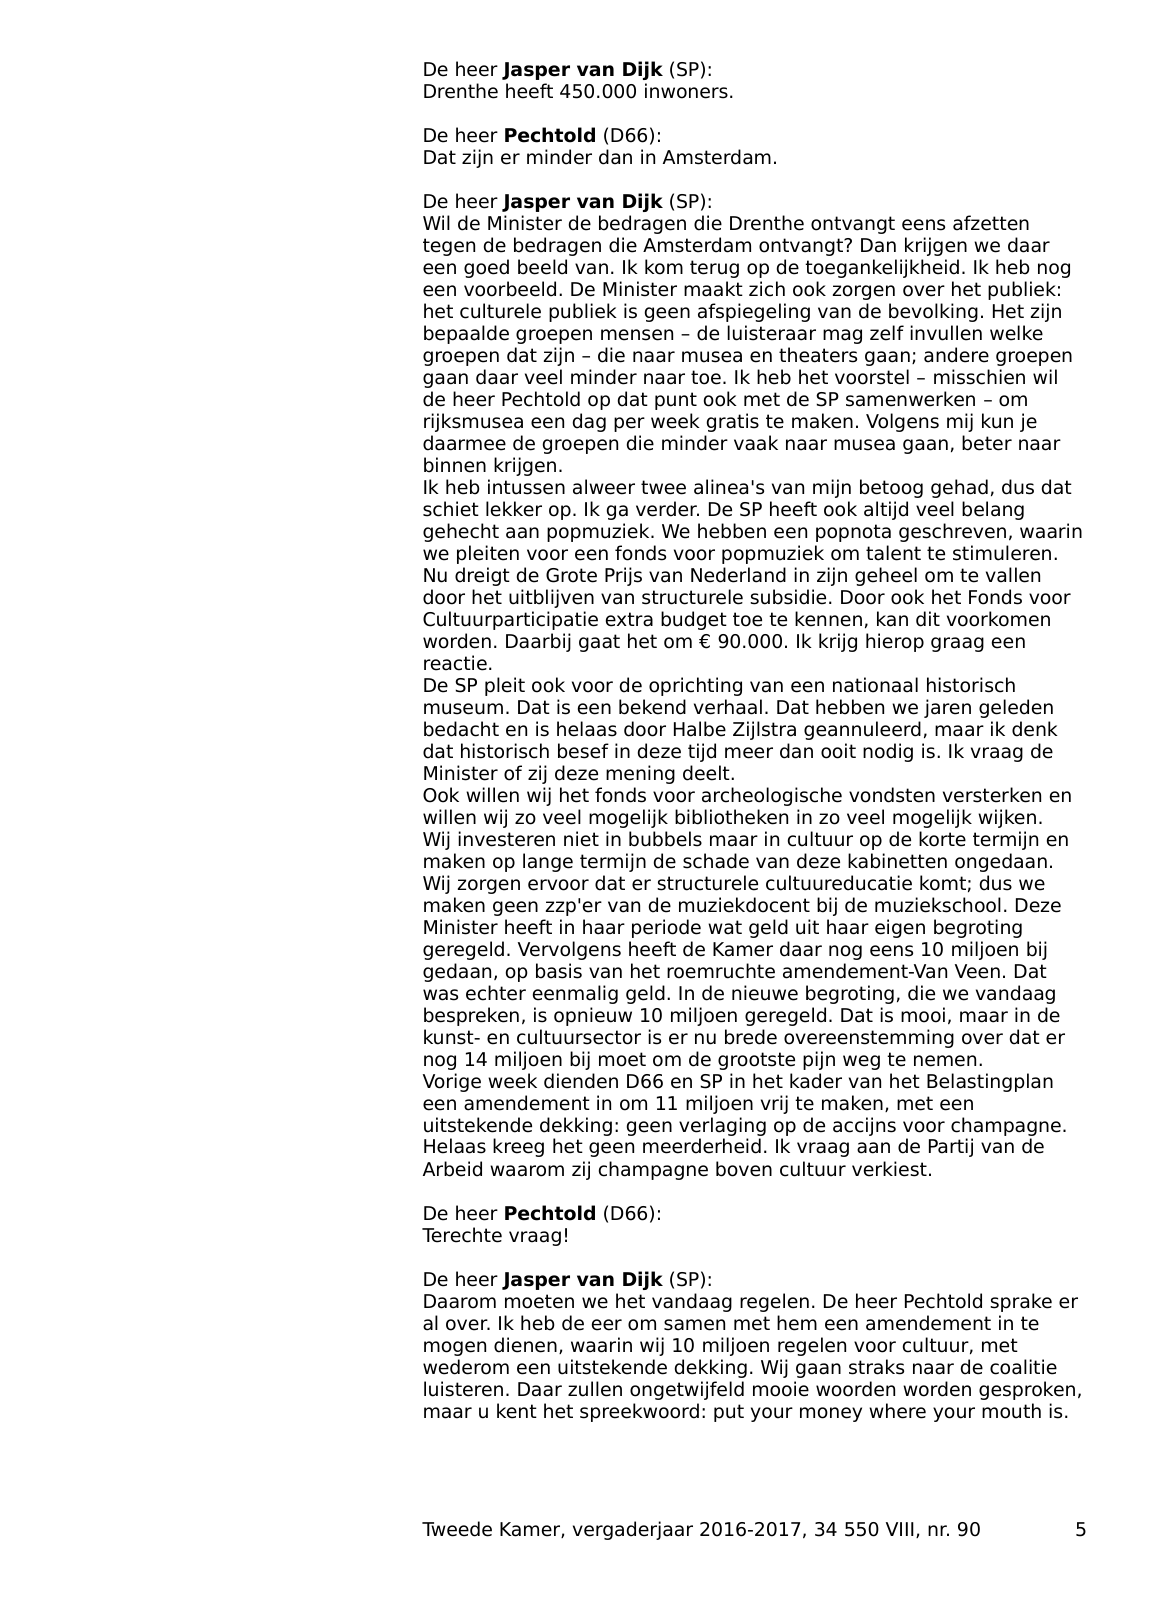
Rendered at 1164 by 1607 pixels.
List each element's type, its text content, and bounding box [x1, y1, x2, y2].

text De SP pleit ook voor de oprichting van een nationaal historisch museum. Dat is een bekend verhaal. Dat hebben we jaren geleden bedacht en is helaas door Halbe Zijlstra geannuleerd, maar ik denk dat historisch besef in deze tijd meer dan ooit nodig is. Ik vraag de Minister of zij deze mening deelt. [422, 675, 1087, 785]
text Dat zijn er minder dan in Amsterdam. [422, 147, 1087, 169]
text Wil de Minister de bedragen die Drenthe ontvangt eens afzetten tegen de bedragen die Amsterdam ontvangt? Dan krijgen we daar een goed beeld van. Ik kom terug op de toegankelijkheid. Ik heb nog een voorbeeld. De Minister maakt zich ook zorgen over het publiek: het culturele publiek is geen afspiegeling van de bevolking. Het zijn bepaalde groepen mensen – de luisteraar mag zelf invullen welke groepen dat zijn – die naar musea en theaters gaan; andere groepen gaan daar veel minder naar toe. Ik heb het voorstel – misschien wil de heer Pechtold op dat punt ook met de SP samenwerken – om rijksmusea een dag per week gratis te maken. Volgens mij kun je daarmee de groepen die minder vaak naar musea gaan, beter naar binnen krijgen. [422, 213, 1087, 477]
text Wij investeren niet in bubbels maar in cultuur op de korte termijn en maken op lange termijn de schade van deze kabinetten ongedaan. Wij zorgen ervoor dat er structurele cultuureducatie komt; dus we maken geen zzp'er van de muziekdocent bij de muziekschool. Deze Minister heeft in haar periode wat geld uit haar eigen begroting geregeld. Vervolgens heeft de Kamer daar nog eens 10 miljoen bij gedaan, op basis van het roemruchte amendement-Van Veen. Dat was echter eenmalig geld. In de nieuwe begroting, die we vandaag bespreken, is opnieuw 10 miljoen geregeld. Dat is mooi, maar in de kunst- en cultuursector is er nu brede overeenstemming over dat er nog 14 miljoen bij moet om de grootste pijn weg te nemen. [422, 829, 1087, 1071]
text Drenthe heeft 450.000 inwoners. [422, 81, 1087, 103]
text De heer Jasper van Dijk (SP): [422, 59, 1087, 81]
text De heer Jasper van Dijk (SP): [422, 191, 1087, 213]
text Ook willen wij het fonds voor archeologische vondsten versterken en willen wij zo veel mogelijk bibliotheken in zo veel mogelijk wijken. [422, 785, 1087, 829]
text Daarom moeten we het vandaag regelen. De heer Pechtold sprake er al over. Ik heb de eer om samen met hem een amendement in te mogen dienen, waarin wij 10 miljoen regelen voor cultuur, met wederom een uitstekende dekking. Wij gaan straks naar de coalitie luisteren. Daar zullen ongetwijfeld mooie woorden worden gesproken, maar u kent het spreekwoord: put your money where your mouth is. [422, 1291, 1087, 1423]
text De heer Pechtold (D66): [422, 1203, 1087, 1224]
text Vorige week dienden D66 en SP in het kader van het Belastingplan een amendement in om 11 miljoen vrij te maken, met een uitstekende dekking: geen verlaging op de accijns voor champagne. Helaas kreeg het geen meerderheid. Ik vraag aan de Partij van de Arbeid waarom zij champagne boven cultuur verkiest. [422, 1071, 1087, 1180]
text De heer Pechtold (D66): [422, 125, 1087, 147]
text Terechte vraag! [422, 1224, 1087, 1247]
text Ik heb intussen alweer twee alinea's van mijn betoog gehad, dus dat schiet lekker op. Ik ga verder. De SP heeft ook altijd veel belang gehecht aan popmuziek. We hebben een popnota geschreven, waarin we pleiten voor een fonds voor popmuziek om talent te stimuleren. Nu dreigt de Grote Prijs van Nederland in zijn geheel om te vallen door het uitblijven van structurele subsidie. Door ook het Fonds voor Cultuurparticipatie extra budget toe te kennen, kan dit voorkomen worden. Daarbij gaat het om € 90.000. Ik krijg hierop graag een reactie. [422, 477, 1087, 675]
text De heer Jasper van Dijk (SP): [422, 1269, 1087, 1291]
